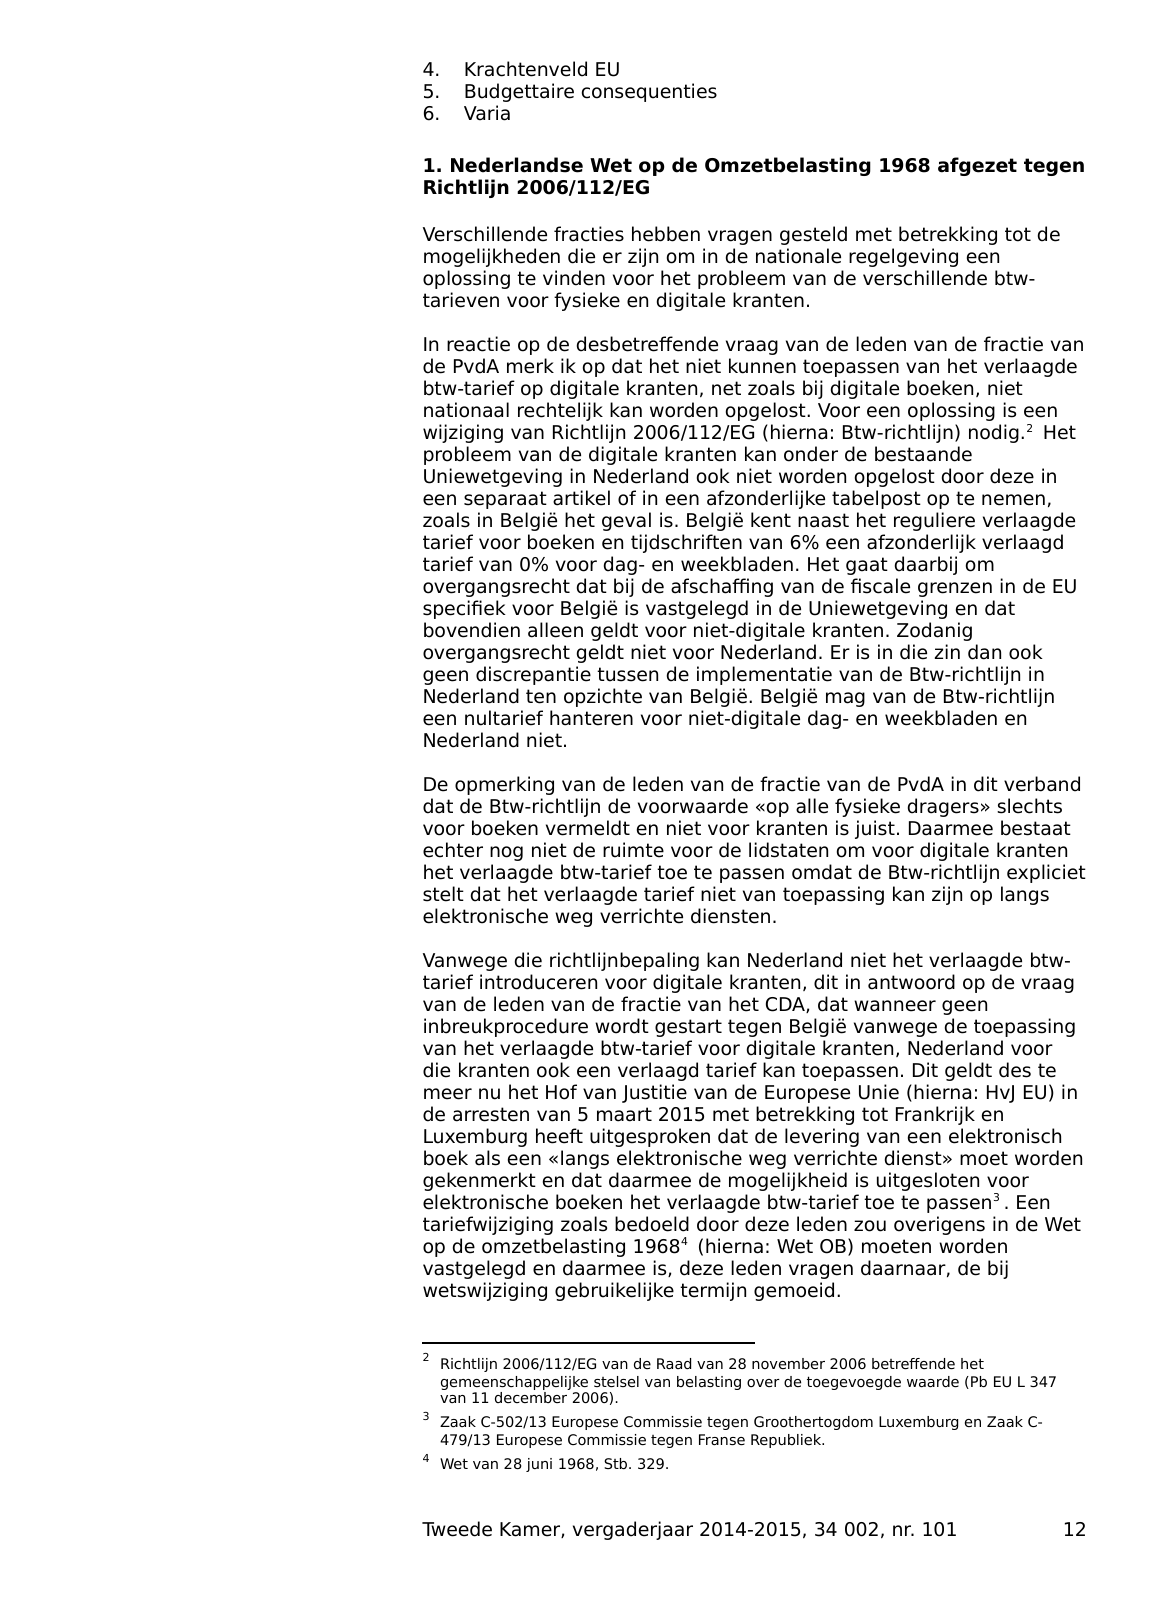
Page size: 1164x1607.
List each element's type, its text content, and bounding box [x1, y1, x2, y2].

text Richtlijn 2006/112/EG van de Raad van 28 november 2006 betreffende het gemeenschappelijke stelsel van belasting over de toegevoegde waarde (Pb EU L 347 van 11 december 2006). [422, 1352, 1087, 1407]
text 6. Varia [422, 103, 1087, 125]
text In reactie op de desbetreffende vraag van de leden van de fractie van de PvdA merk ik op dat het niet kunnen toepassen van het verlaagde btw-tarief op digitale kranten, net zoals bij digitale boeken, niet nationaal rechtelijk kan worden opgelost. Voor een oplossing is een wijziging van Richtlijn 2006/112/EG (hierna: Btw-richtlijn) nodig. Het probleem van de digitale kranten kan onder de bestaande Uniewetgeving in Nederland ook niet worden opgelost door deze in een separaat artikel of in een afzonderlijke tabelpost op te nemen, zoals in België het geval is. België kent naast het reguliere verlaagde tarief voor boeken en tijdschriften van 6% een afzonderlijk verlaagd tarief van 0% voor dag- en weekbladen. Het gaat daarbij om overgangsrecht dat bij de afschaffing van de fiscale grenzen in de EU specifiek voor België is vastgelegd in de Uniewetgeving en dat bovendien alleen geldt voor niet-digitale kranten. Zodanig overgangsrecht geldt niet voor Nederland. Er is in die zin dan ook geen discrepantie tussen de implementatie van de Btw-richtlijn in Nederland ten opzichte van België. België mag van de Btw-richtlijn een nultarief hanteren voor niet-digitale dag- en weekbladen en Nederland niet. [422, 334, 1087, 752]
text Zaak C-502/13 Europese Commissie tegen Groothertogdom Luxemburg en Zaak C-479/13 Europese Commissie tegen Franse Republiek. [422, 1410, 1087, 1449]
text 4. Krachtenveld EU [422, 59, 1087, 81]
subtitle 1. Nederlandse Wet op de Omzetbelasting 1968 afgezet tegen Richtlijn 2006/112/EG [422, 155, 1087, 199]
text 5. Budgettaire consequenties [422, 81, 1087, 103]
text Wet van 28 juni 1968, Stb. 329. [422, 1452, 1087, 1474]
text De opmerking van de leden van de fractie van de PvdA in dit verband dat de Btw-richtlijn de voorwaarde «op alle fysieke dragers» slechts voor boeken vermeldt en niet voor kranten is juist. Daarmee bestaat echter nog niet de ruimte voor de lidstaten om voor digitale kranten het verlaagde btw-tarief toe te passen omdat de Btw-richtlijn expliciet stelt dat het verlaagde tarief niet van toepassing kan zijn op langs elektronische weg verrichte diensten. [422, 774, 1087, 928]
text Verschillende fracties hebben vragen gesteld met betrekking tot de mogelijkheden die er zijn om in de nationale regelgeving een oplossing te vinden voor het probleem van de verschillende btw-tarieven voor fysieke en digitale kranten. [422, 224, 1087, 312]
text Vanwege die richtlijnbepaling kan Nederland niet het verlaagde btw-tarief introduceren voor digitale kranten, dit in antwoord op de vraag van de leden van de fractie van het CDA, dat wanneer geen inbreukprocedure wordt gestart tegen België vanwege de toepassing van het verlaagde btw-tarief voor digitale kranten, Nederland voor die kranten ook een verlaagd tarief kan toepassen. Dit geldt des te meer nu het Hof van Justitie van de Europese Unie (hierna: HvJ EU) in de arresten van 5 maart 2015 met betrekking tot Frankrijk en Luxemburg heeft uitgesproken dat de levering van een elektronisch boek als een «langs elektronische weg verrichte dienst» moet worden gekenmerkt en dat daarmee de mogelijkheid is uitgesloten voor elektronische boeken het verlaagde btw-tarief toe te passen. Een tariefwijziging zoals bedoeld door deze leden zou overigens in de Wet op de omzetbelasting 1968 (hierna: Wet OB) moeten worden vastgelegd en daarmee is, deze leden vragen daarnaar, de bij wetswijziging gebruikelijke termijn gemoeid. [422, 950, 1087, 1302]
